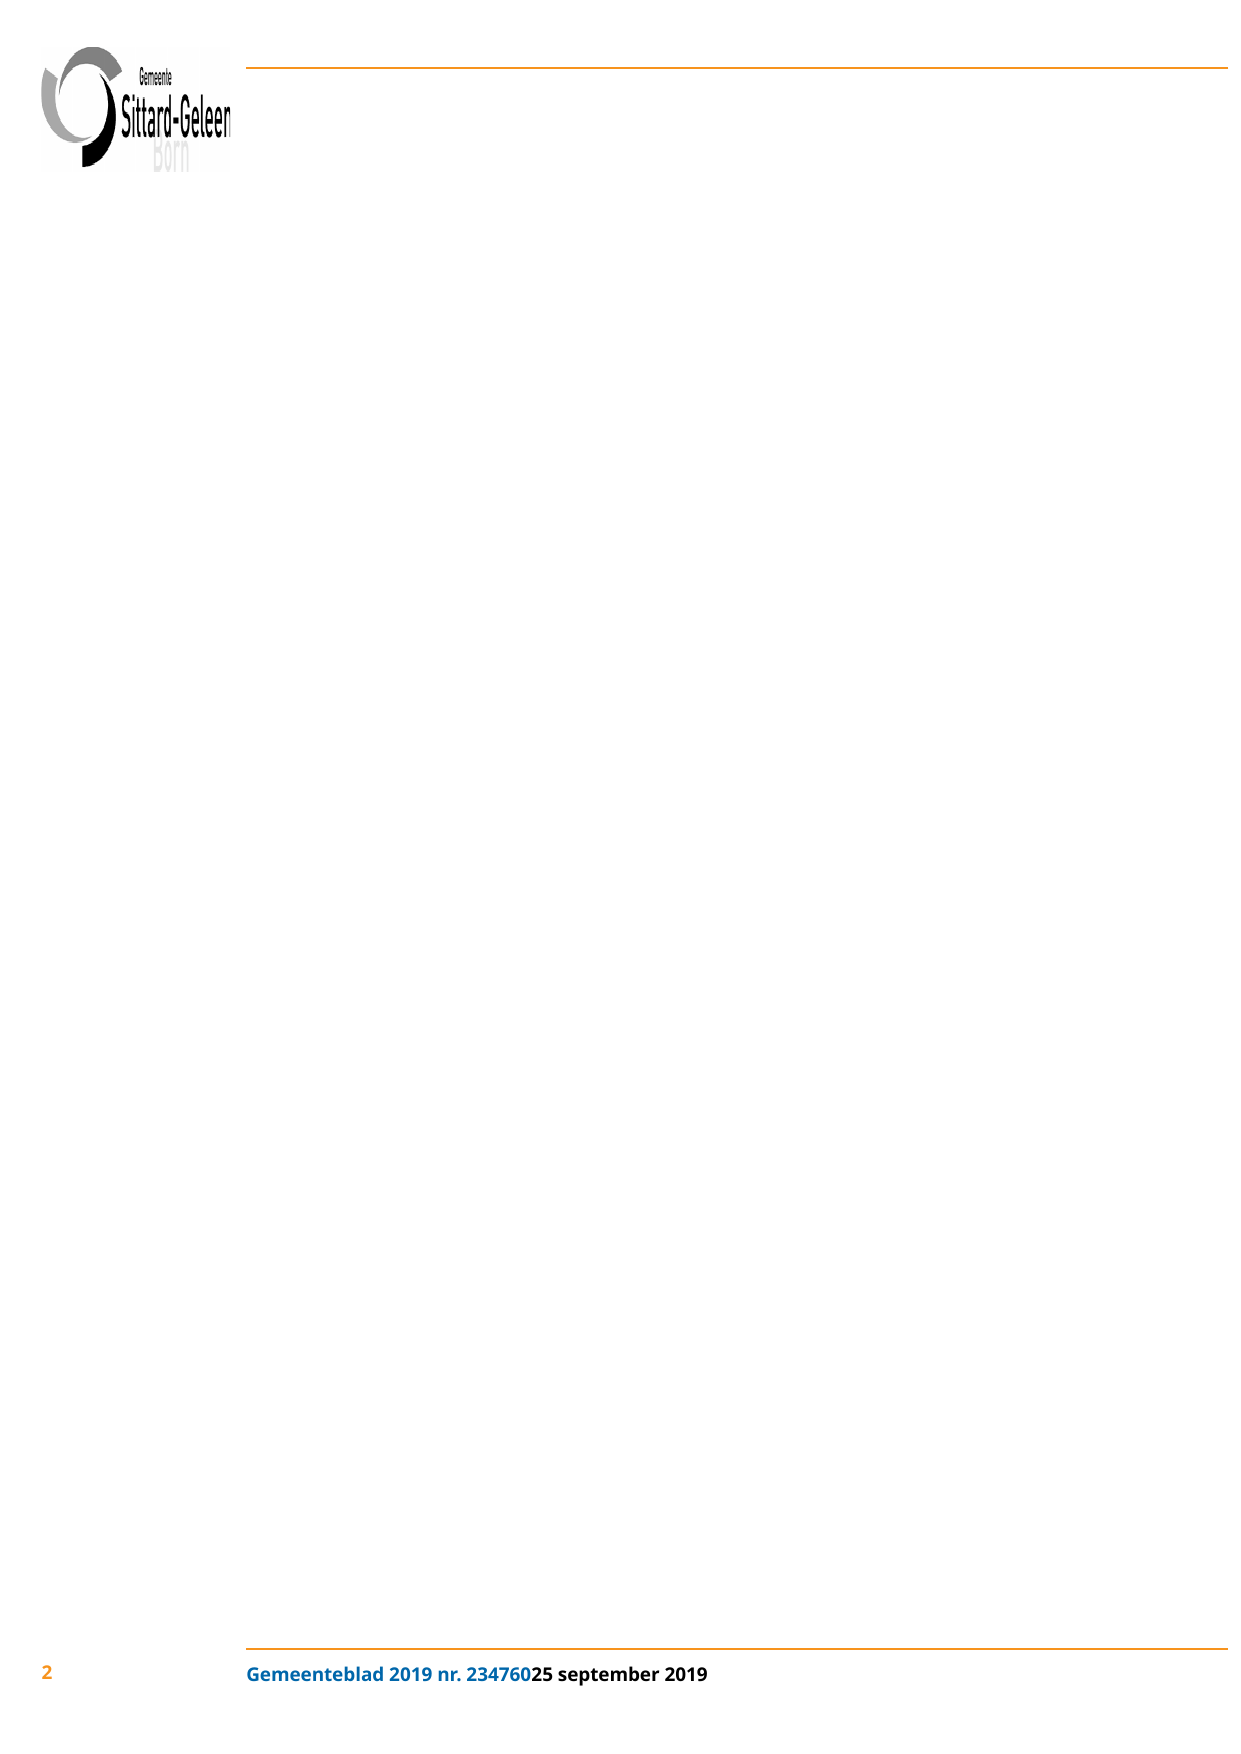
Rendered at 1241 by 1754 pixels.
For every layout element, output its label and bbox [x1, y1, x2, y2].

picture [41, 47, 231, 172]
